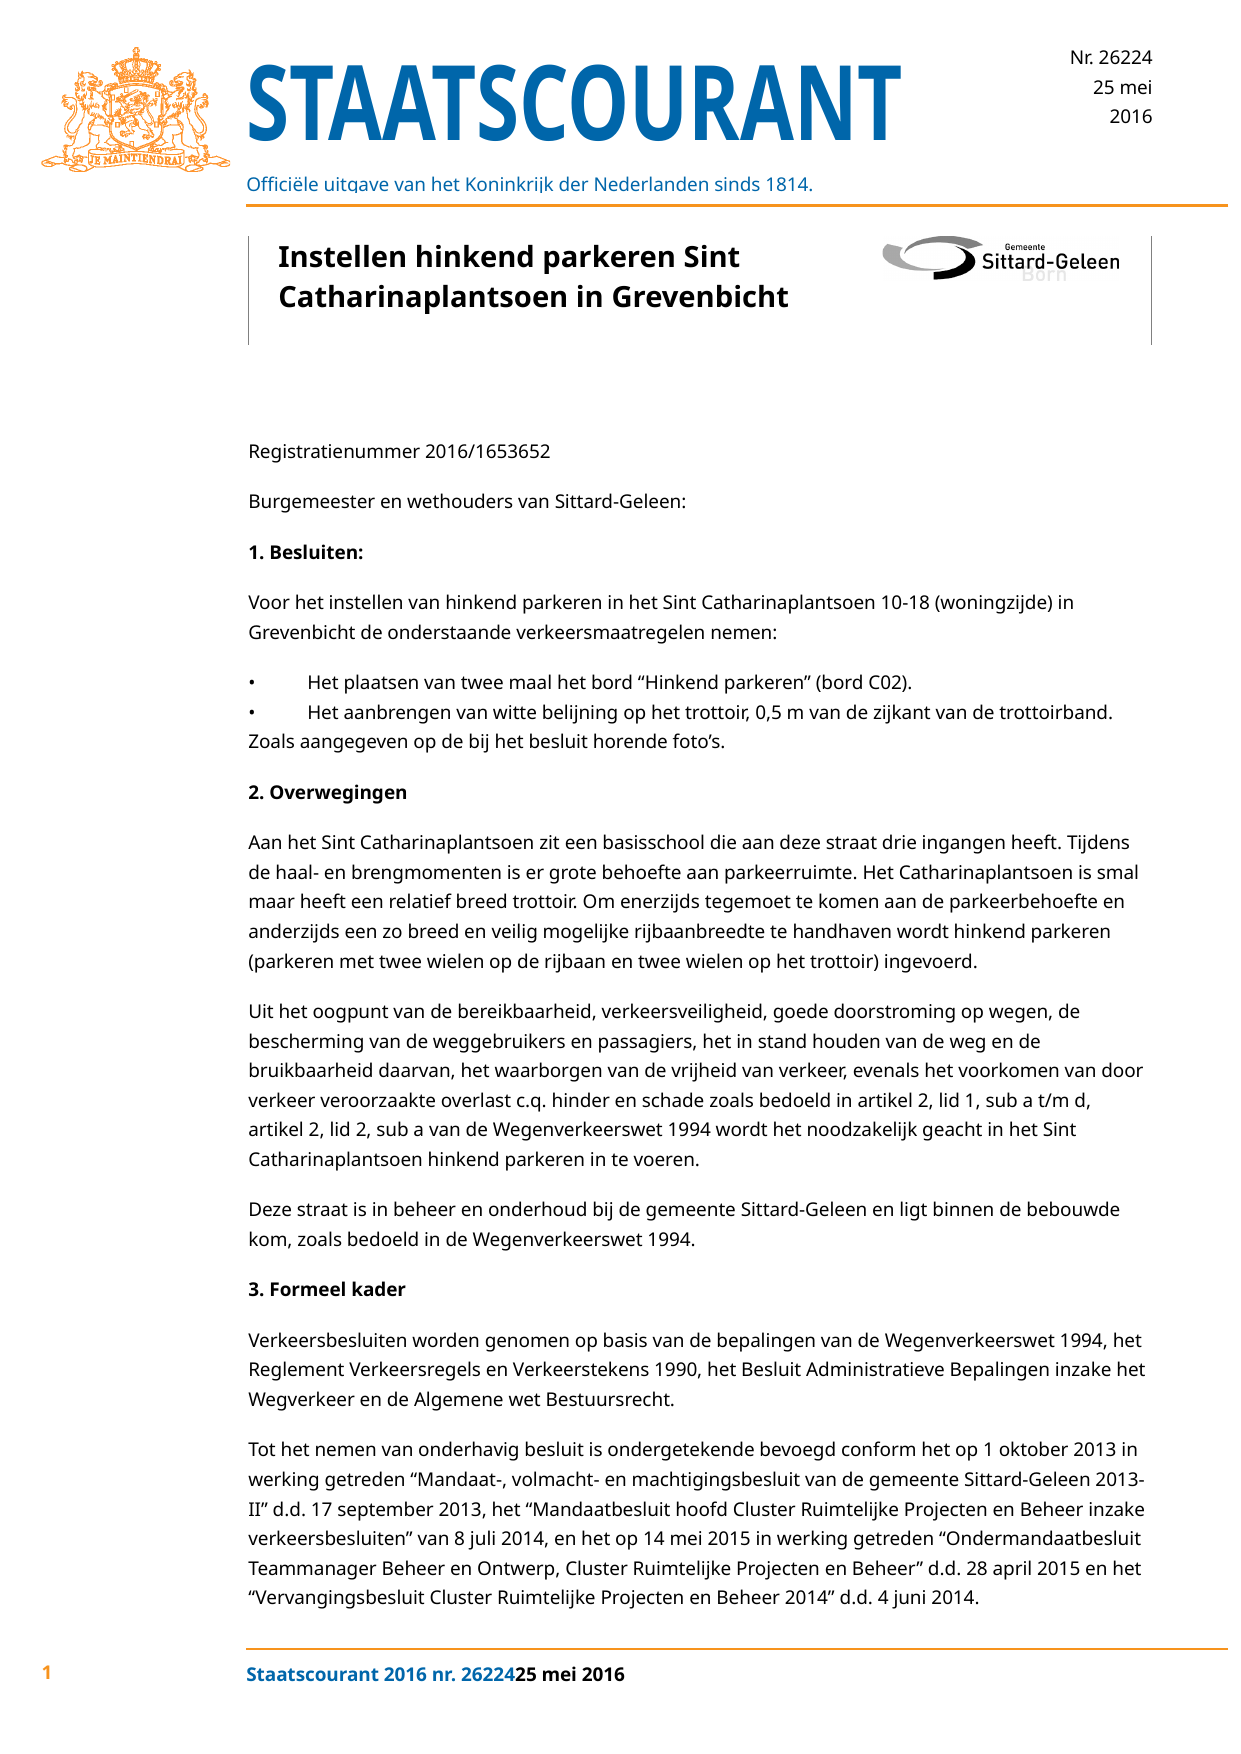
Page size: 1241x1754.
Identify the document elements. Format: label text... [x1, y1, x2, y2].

text Uit het oogpunt van de bereikbaarheid, verkeersveiligheid, goede doorstroming op wegen, de bescherming van de weggebruikers en passagiers, het in stand houden van de weg en de bruikbaarheid daarvan, het waarborgen van de vrijheid van verkeer, evenals het voorkomen van door verkeer veroorzaakte overlast c.q. hinder en schade zoals bedoeld in artikel 2, lid 1, sub a t/m d, artikel 2, lid 2, sub a van de Wegenverkeerswet 1994 wordt het noodzakelijk geacht in het Sint Catharinaplantsoen hinkend parkeren in te voeren. [248, 998, 1152, 1172]
list Het aanbrengen van witte belijning op het trottoir, 0,5 m van de zijkant van de trottoirband. [248, 699, 1152, 725]
text Burgemeester en wethouders van Sittard-Geleen: [248, 489, 1152, 514]
list Het plaatsen van twee maal het bord “Hinkend parkeren” (bord C02). [248, 669, 1152, 695]
table_header Instellen hinkend parkeren Sint Catharinaplantsoen in Grevenbicht [249, 236, 850, 345]
text 2. Overwegingen [248, 779, 1152, 805]
text Deze straat is in beheer en onderhoud bij de gemeente Sittard-Geleen en ligt binnen de bebouwde kom, zoals bedoeld in de Wegenverkeerswet 1994. [248, 1197, 1152, 1252]
text Tot het nemen van onderhavig besluit is ondergetekende bevoegd conform het op 1 oktober 2013 in werking getreden “Mandaat-, volmacht- en machtigingsbesluit van de gemeente Sittard-Geleen 2013-II” d.d. 17 september 2013, het “Mandaatbesluit hoofd Cluster Ruimtelijke Projecten en Beheer inzake verkeersbesluiten” van 8 juli 2014, en het op 14 mei 2015 in werking getreden “Ondermandaatbesluit Teammanager Beheer en Ontwerp, Cluster Ruimtelijke Projecten en Beheer” d.d. 28 april 2015 en het “Vervangingsbesluit Cluster Ruimtelijke Projecten en Beheer 2014” d.d. 4 juni 2014. [248, 1437, 1152, 1610]
text Registratienummer 2016/1653652 [248, 438, 1152, 464]
text 3. Formeel kader [248, 1277, 1152, 1302]
text Aan het Sint Catharinaplantsoen zit een basisschool die aan deze straat drie ingangen heeft. Tijdens de haal- en brengmomenten is er grote behoefte aan parkeerruimte. Het Catharinaplantsoen is smal maar heeft een relatief breed trottoir. Om enerzijds tegemoet te komen aan de parkeerbehoefte en anderzijds een zo breed en veilig mogelijke rijbaanbreedte te handhaven wordt hinkend parkeren (parkeren met twee wielen op de rijbaan en twee wielen op het trottoir) ingevoerd. [248, 829, 1152, 974]
text Voor het instellen van hinkend parkeren in het Sint Catharinaplantsoen 10-18 (woningzijde) in Grevenbicht de onderstaande verkeersmaatregelen nemen: [248, 589, 1152, 645]
text Zoals aangegeven op de bij het besluit horende foto’s. [248, 729, 1152, 754]
picture [41, 47, 231, 172]
picture [882, 236, 1119, 281]
text Verkeersbesluiten worden genomen op basis van de bepalingen van de Wegenverkeerswet 1994, het Reglement Verkeersregels en Verkeerstekens 1990, het Besluit Administratieve Bepalingen inzake het Wegverkeer en de Algemene wet Bestuursrecht. [248, 1327, 1152, 1412]
text 1. Besluiten: [248, 539, 1152, 565]
table_header [850, 236, 1151, 345]
